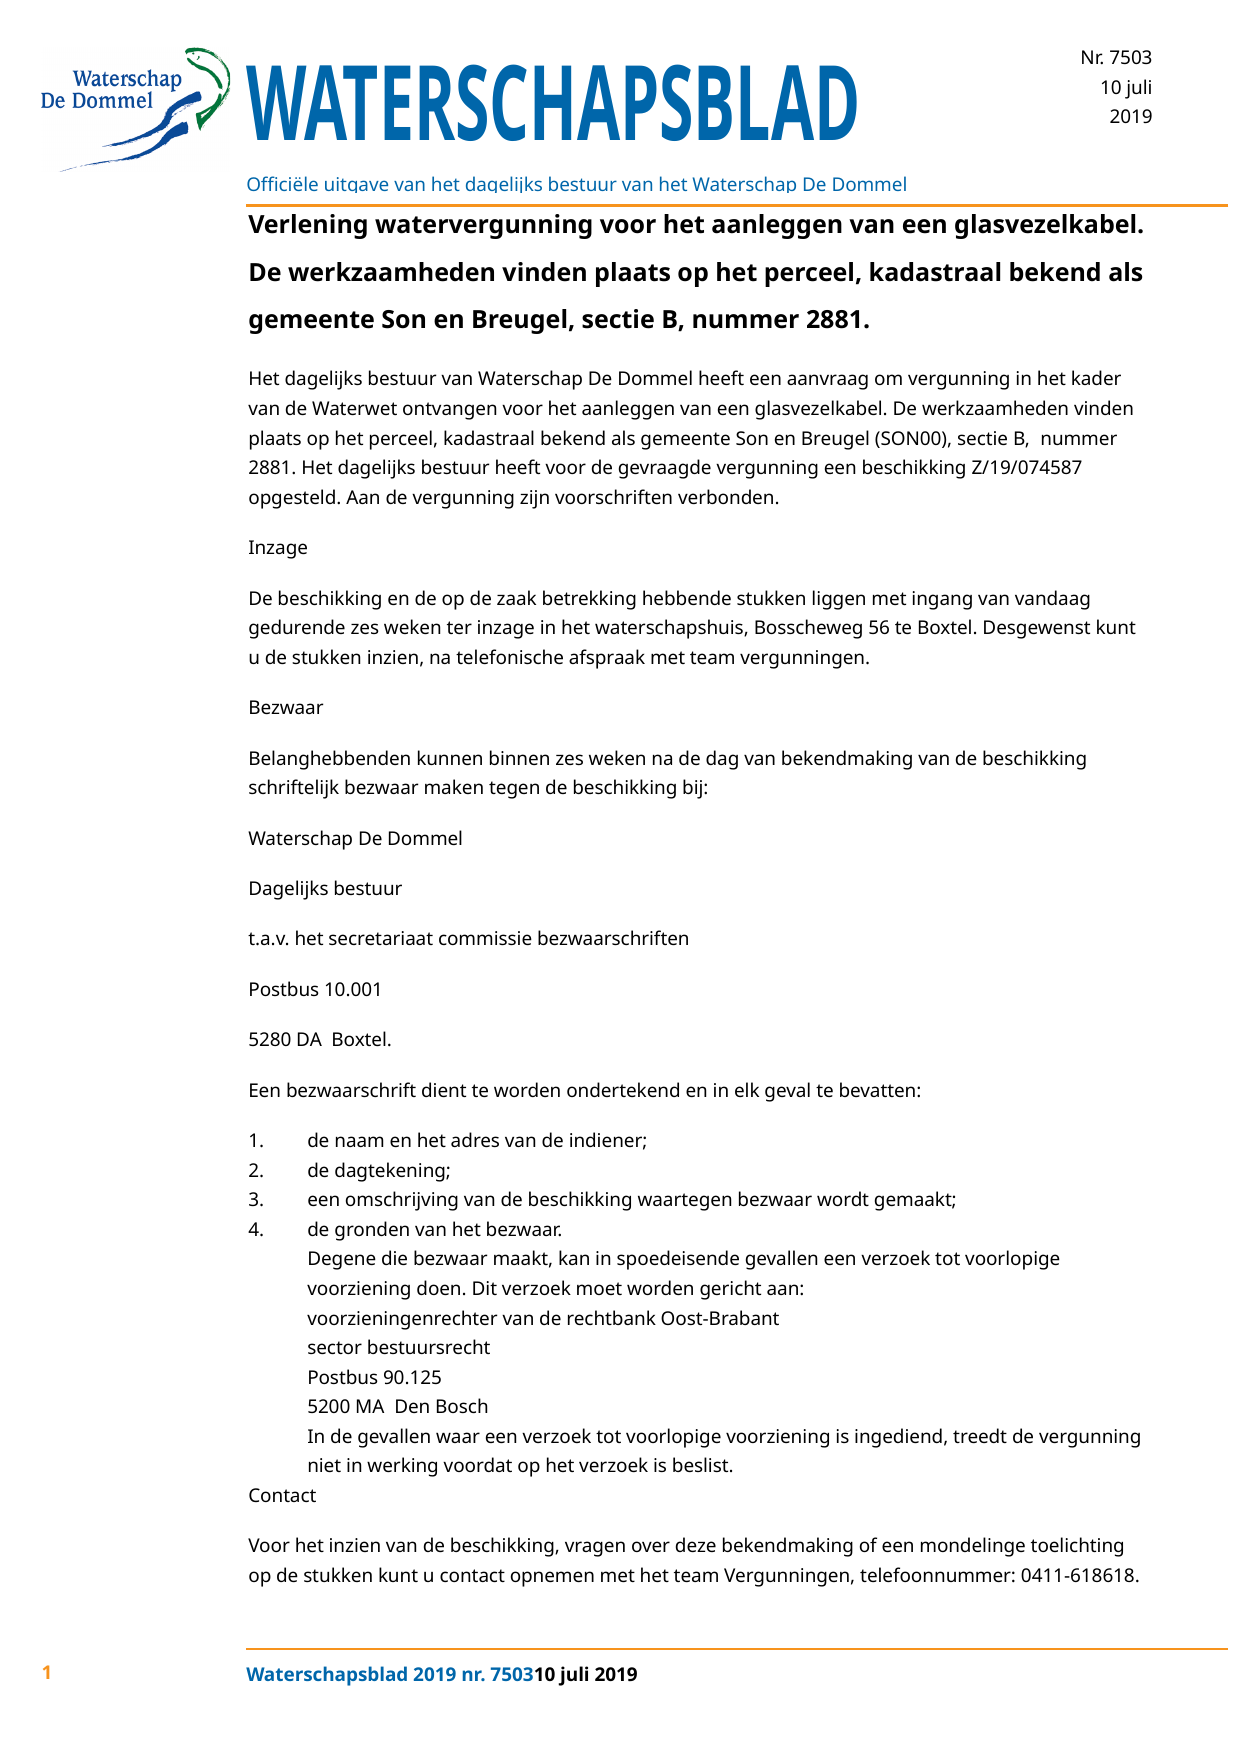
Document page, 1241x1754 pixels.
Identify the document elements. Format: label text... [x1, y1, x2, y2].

picture [41, 47, 231, 172]
text Postbus 10.001 [248, 976, 1152, 1002]
list Degene die bezwaar maakt, kan in spoedeisende gevallen een verzoek tot voorlopige voorziening doen. Dit verzoek moet worden gericht aan: [248, 1246, 1152, 1301]
text De beschikking en de op de zaak betrekking hebbende stukken liggen met ingang van vandaag gedurende zes weken ter inzage in het waterschapshuis, Bosscheweg 56 te Boxtel. Desgewenst kunt u de stukken inzien, na telefonische afspraak met team vergunningen. [248, 585, 1152, 669]
text Dagelijks bestuur [248, 875, 1152, 901]
text Voor het inzien van de beschikking, vragen over deze bekendmaking of een mondelinge toelichting op de stukken kunt u contact opnemen met het team Vergunningen, telefoonnummer: 0411-618618. [248, 1533, 1152, 1588]
list de dagtekening; [248, 1157, 1152, 1182]
text Een bezwaarschrift dient te worden ondertekend en in elk geval te bevatten: [248, 1077, 1152, 1102]
text 5280 DA Boxtel. [248, 1026, 1152, 1052]
text t.a.v. het secretariaat commissie bezwaarschriften [248, 926, 1152, 951]
list de gronden van het bezwaar. [248, 1216, 1152, 1242]
text Bezwaar [248, 694, 1152, 720]
text Verlening watervergunning voor het aanleggen van een glasvezelkabel. De werkzaamheden vinden plaats op het perceel, kadastraal bekend als gemeente Son en Breugel, sectie B, nummer 2881. [248, 207, 1152, 336]
text Belanghebbenden kunnen binnen zes weken na de dag van bekendmaking van de beschikking schriftelijk bezwaar maken tegen de beschikking bij: [248, 745, 1152, 800]
list In de gevallen waar een verzoek tot voorlopige voorziening is ingediend, treedt de vergunning niet in werking voordat op het verzoek is beslist. [248, 1423, 1152, 1478]
list Postbus 90.125 [248, 1364, 1152, 1389]
text Inzage [248, 534, 1152, 560]
text Het dagelijks bestuur van Waterschap De Dommel heeft een aanvraag om vergunning in het kader van de Waterwet ontvangen voor het aanleggen van een glasvezelkabel. De werkzaamheden vinden plaats op het perceel, kadastraal bekend als gemeente Son en Breugel (SON00), sectie B, nummer 2881. Het dagelijks bestuur heeft voor de gevraagde vergunning een beschikking Z/19/074587 opgesteld. Aan de vergunning zijn voorschriften verbonden. [248, 366, 1152, 509]
list voorzieningenrechter van de rechtbank Oost-Brabant [248, 1305, 1152, 1330]
list 5200 MA Den Bosch [248, 1393, 1152, 1419]
text Contact [248, 1482, 1152, 1508]
text Waterschap De Dommel [248, 825, 1152, 850]
list een omschrijving van de beschikking waartegen bezwaar wordt gemaakt; [248, 1186, 1152, 1212]
list sector bestuursrecht [248, 1334, 1152, 1360]
list de naam en het adres van de indiener; [248, 1127, 1152, 1153]
